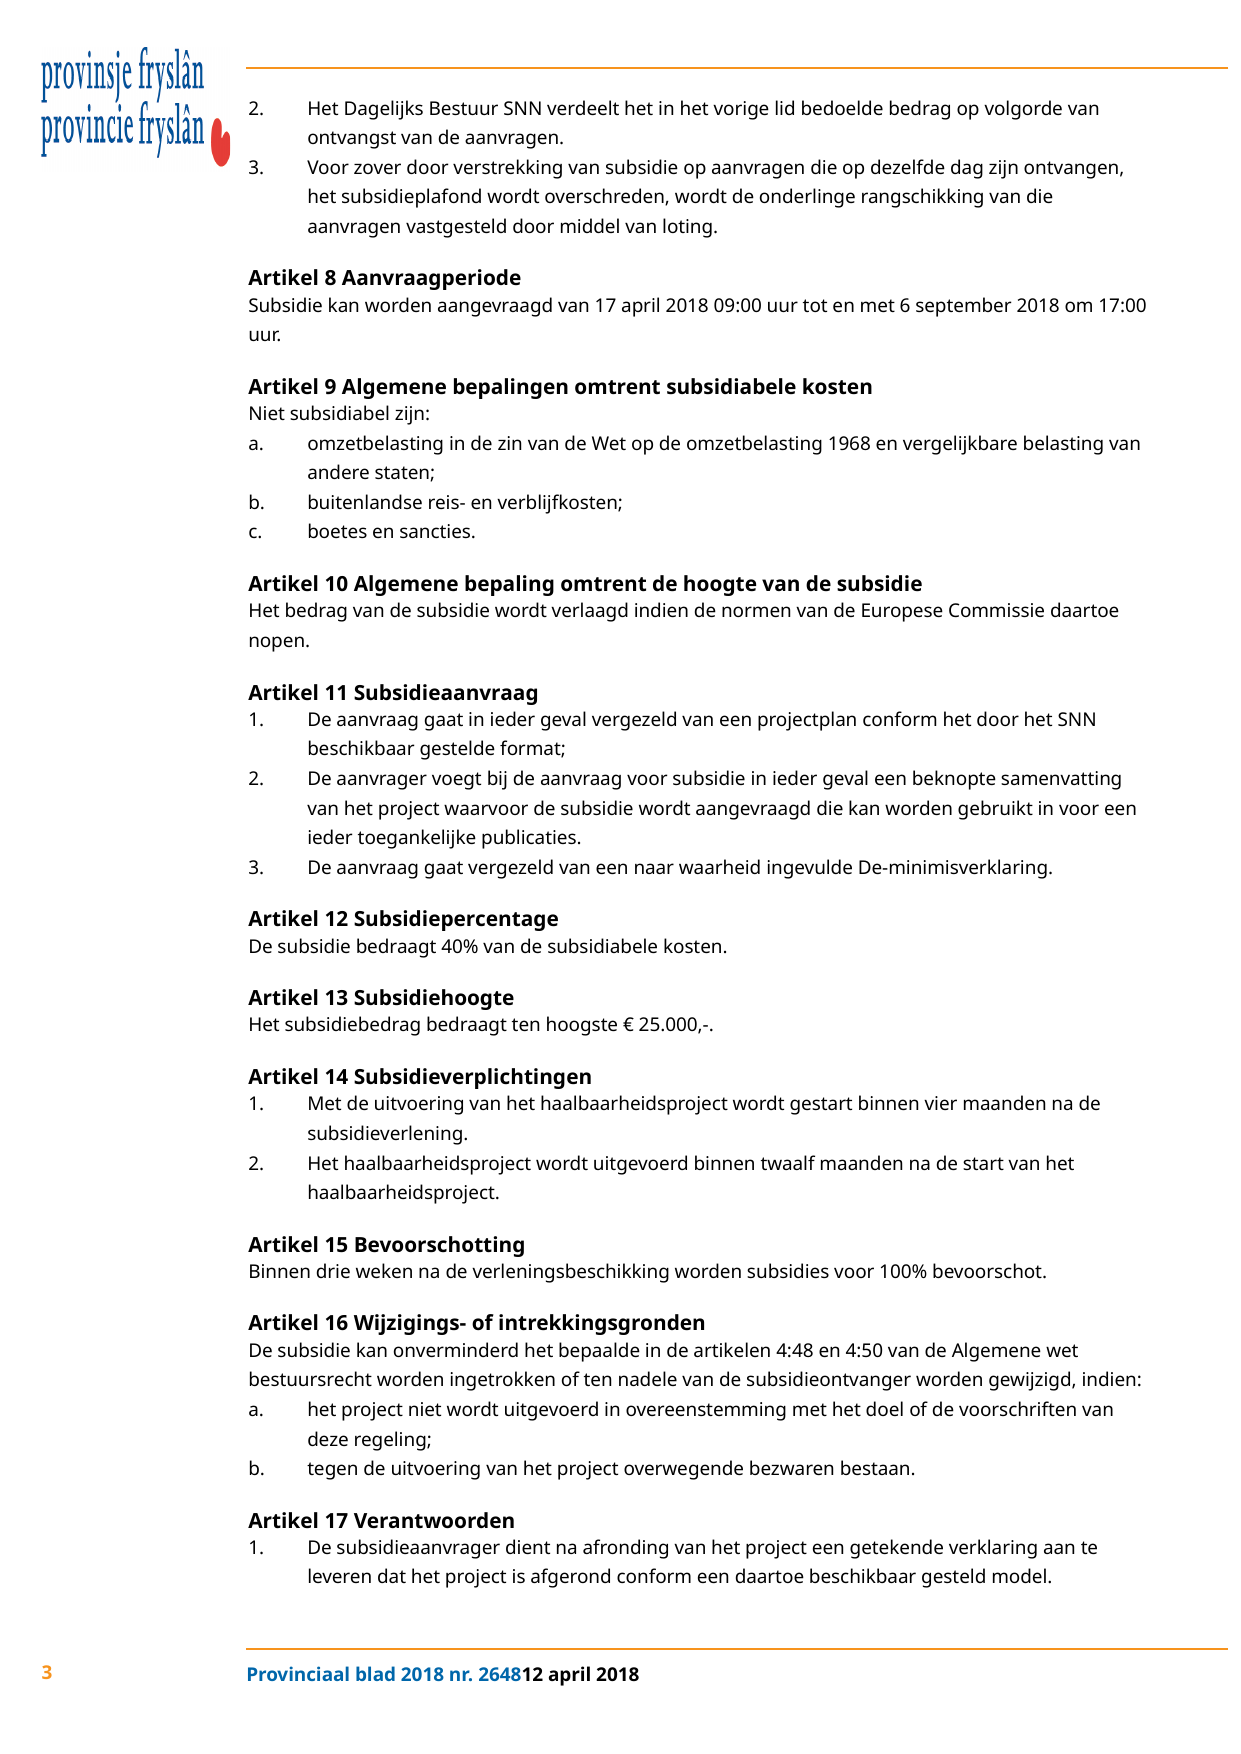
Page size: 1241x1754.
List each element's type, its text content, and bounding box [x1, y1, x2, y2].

text Niet subsidiabel zijn: [248, 400, 1152, 426]
list Met de uitvoering van het haalbaarheidsproject wordt gestart binnen vier maanden na de subsidieverlening. [248, 1091, 1152, 1146]
list De aanvraag gaat in ieder geval vergezeld van een projectplan conform het door het SNN beschikbaar gestelde format; [248, 706, 1152, 761]
text Subsidie kan worden aangevraagd van 17 april 2018 09:00 uur tot en met 6 september 2018 om 17:00 uur. [248, 292, 1152, 347]
list omzetbelasting in de zin van de Wet op de omzetbelasting 1968 en vergelijkbare belasting van andere staten; [248, 430, 1152, 485]
list Het Dagelijks Bestuur SNN verdeelt het in het vorige lid bedoelde bedrag op volgorde van ontvangst van de aanvragen. [248, 95, 1152, 150]
text Artikel 13 Subsidiehoogte [248, 983, 1152, 1012]
text Het subsidiebedrag bedraagt ten hoogste € 25.000,-. [248, 1012, 1152, 1037]
text Het bedrag van de subsidie wordt verlaagd indien de normen van de Europese Commissie daartoe nopen. [248, 598, 1152, 653]
text Binnen drie weken na de verleningsbeschikking worden subsidies voor 100% bevoorschot. [248, 1258, 1152, 1284]
list Het haalbaarheidsproject wordt uitgevoerd binnen twaalf maanden na de start van het haalbaarheidsproject. [248, 1150, 1152, 1205]
text De subsidie kan onverminderd het bepaalde in de artikelen 4:48 en 4:50 van de Algemene wet bestuursrecht worden ingetrokken of ten nadele van de subsidieontvanger worden gewijzigd, indien: [248, 1337, 1152, 1392]
text Artikel 10 Algemene bepaling omtrent de hoogte van de subsidie [248, 569, 1152, 598]
list De aanvrager voegt bij de aanvraag voor subsidie in ieder geval een beknopte samenvatting van het project waarvoor de subsidie wordt aangevraagd die kan worden gebruikt in voor een ieder toegankelijke publicaties. [248, 765, 1152, 850]
text De subsidie bedraagt 40% van de subsidiabele kosten. [248, 933, 1152, 958]
picture [41, 47, 231, 172]
list tegen de uitvoering van het project overwegende bezwaren bestaan. [248, 1455, 1152, 1481]
text Artikel 16 Wijzigings- of intrekkingsgronden [248, 1308, 1152, 1337]
text Artikel 11 Subsidieaanvraag [248, 678, 1152, 706]
list het project niet wordt uitgevoerd in overeenstemming met het doel of de voorschriften van deze regeling; [248, 1396, 1152, 1451]
list boetes en sancties. [248, 519, 1152, 544]
list buitenlandse reis- en verblijfkosten; [248, 489, 1152, 515]
text Artikel 15 Bevoorschotting [248, 1230, 1152, 1258]
list De aanvraag gaat vergezeld van een naar waarheid ingevulde De-minimisverklaring. [248, 854, 1152, 880]
list De subsidieaanvrager dient na afronding van het project een getekende verklaring aan te leveren dat het project is afgerond conform een daartoe beschikbaar gesteld model. [248, 1534, 1152, 1589]
text Artikel 17 Verantwoorden [248, 1506, 1152, 1534]
text Artikel 9 Algemene bepalingen omtrent subsidiabele kosten [248, 372, 1152, 400]
text Artikel 14 Subsidieverplichtingen [248, 1062, 1152, 1091]
text Artikel 12 Subsidiepercentage [248, 904, 1152, 933]
list Voor zover door verstrekking van subsidie op aanvragen die op dezelfde dag zijn ontvangen, het subsidieplafond wordt overschreden, wordt de onderlinge rangschikking van die aanvragen vastgesteld door middel van loting. [248, 154, 1152, 239]
text Artikel 8 Aanvraagperiode [248, 263, 1152, 292]
